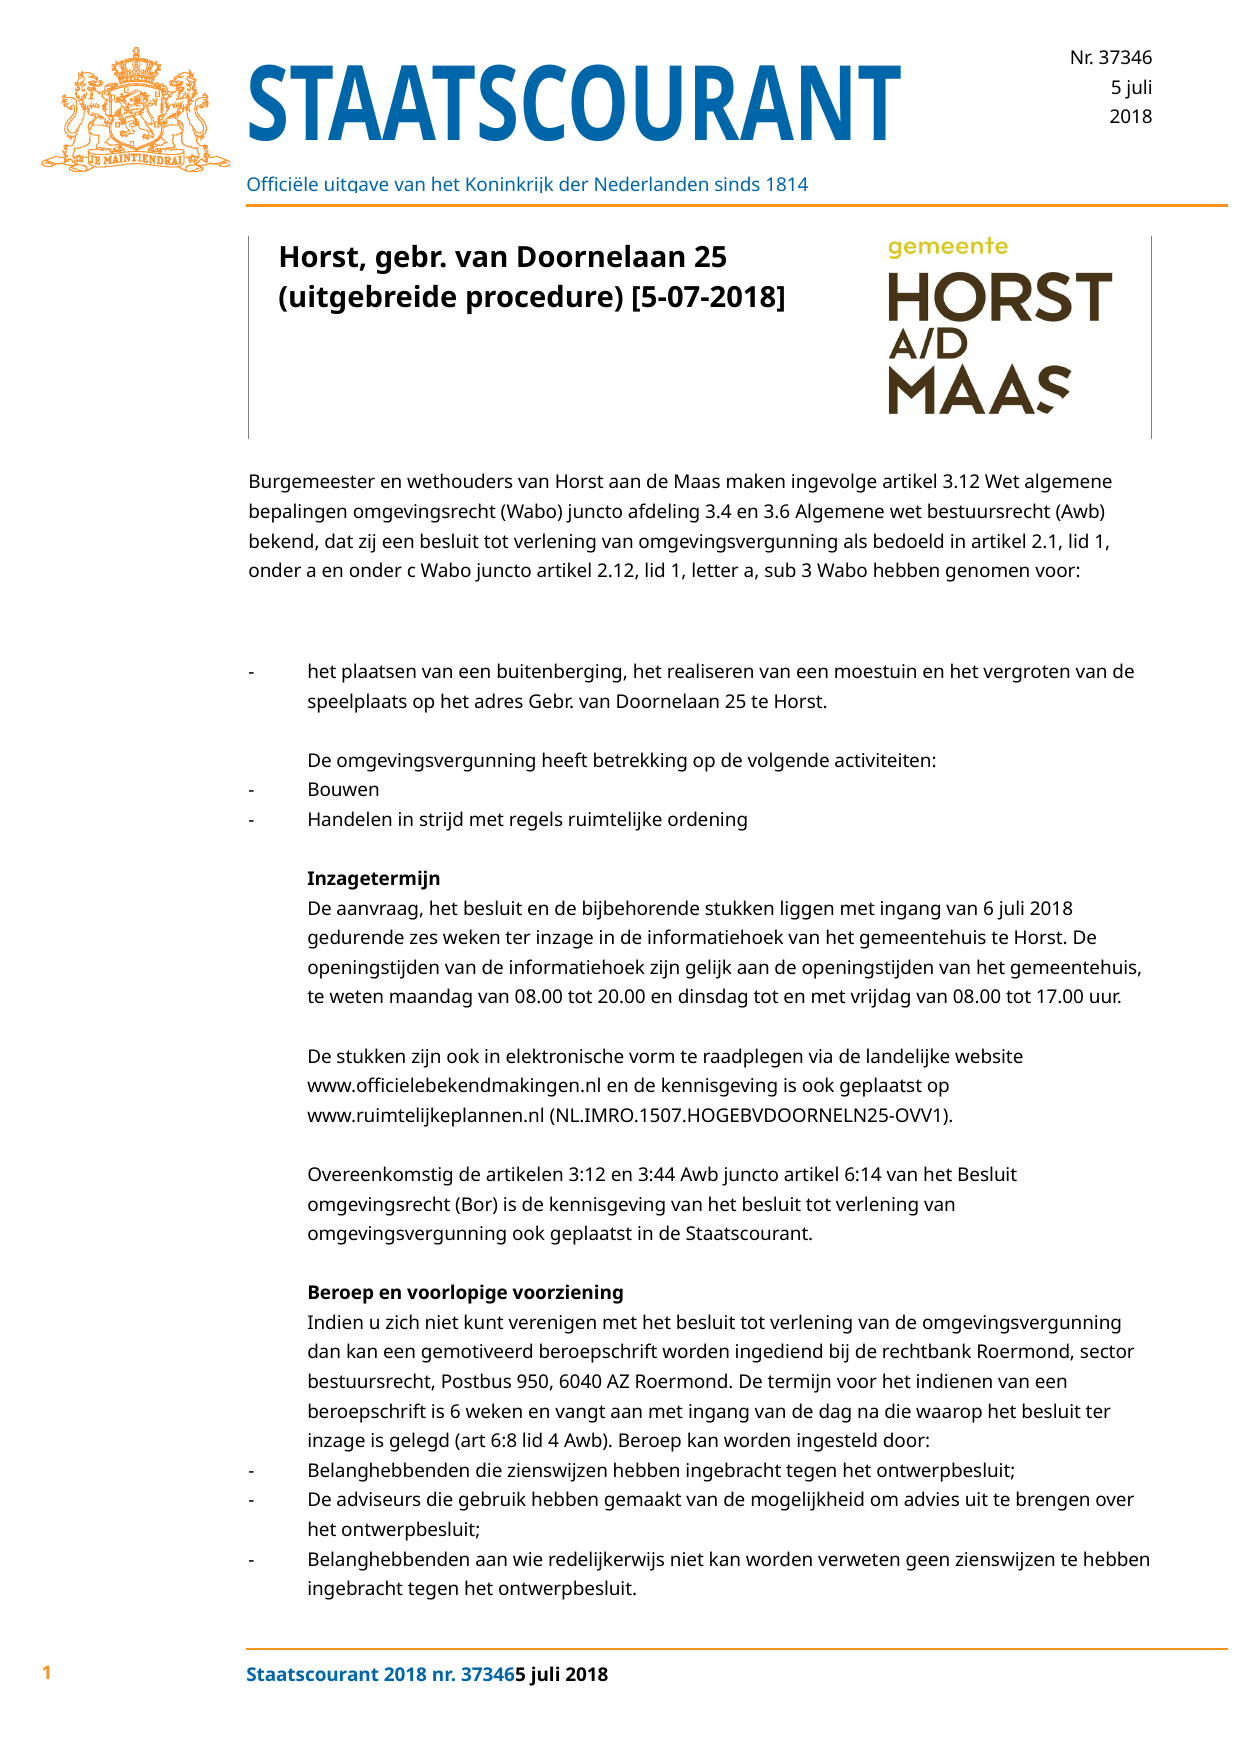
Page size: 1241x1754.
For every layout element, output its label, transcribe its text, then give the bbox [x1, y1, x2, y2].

list Handelen in strijd met regels ruimtelijke ordening [248, 806, 1152, 832]
table_header Horst, gebr. van Doornelaan 25 (uitgebreide procedure) [5-07-2018] [249, 236, 850, 439]
list Overeenkomstig de artikelen 3:12 en 3:44 Awb juncto artikel 6:14 van het Besluit omgevingsrecht (Bor) is de kennisgeving van het besluit tot verlening van omgevingsvergunning ook geplaatst in de Staatscourant. [248, 1161, 1152, 1246]
table_header [850, 414, 1151, 439]
list Bouwen [248, 777, 1152, 802]
list De omgevingsvergunning heeft betrekking op de volgende activiteiten: [248, 747, 1152, 773]
list dan kan een gemotiveerd beroepschrift worden ingediend bij de rechtbank Roermond, sector bestuursrecht, Postbus 950, 6040 AZ Roermond. De termijn voor het indienen van een beroepschrift is 6 weken en vangt aan met ingang van de dag na die waarop het besluit ter inzage is gelegd (art 6:8 lid 4 Awb). Beroep kan worden ingesteld door: [248, 1339, 1152, 1453]
list De adviseurs die gebruik hebben gemaakt van de mogelijkheid om advies uit te brengen over het ontwerpbesluit; [248, 1487, 1152, 1542]
picture [888, 236, 1113, 414]
table_header [850, 236, 888, 413]
list Inzagetermijn [248, 865, 1152, 891]
list De stukken zijn ook in elektronische vorm te raadplegen via de landelijke website www.officielebekendmakingen.nl en de kennisgeving is ook geplaatst op www.ruimtelijkeplannen.nl (NL.IMRO.1507.HOGEBVDOORNELN25-OVV1). [248, 1043, 1152, 1128]
list Belanghebbenden die zienswijzen hebben ingebracht tegen het ontwerpbesluit; [248, 1457, 1152, 1483]
picture [41, 47, 231, 172]
list Indien u zich niet kunt verenigen met het besluit tot verlening van de omgevingsvergunning [248, 1309, 1152, 1335]
list Belanghebbenden aan wie redelijkerwijs niet kan worden verweten geen zienswijzen te hebben ingebracht tegen het ontwerpbesluit. [248, 1546, 1152, 1601]
table_header [1113, 236, 1151, 413]
list het plaatsen van een buitenberging, het realiseren van een moestuin en het vergroten van de speelplaats op het adres Gebr. van Doornelaan 25 te Horst. [248, 658, 1152, 713]
text Burgemeester en wethouders van Horst aan de Maas maken ingevolge artikel 3.12 Wet algemene bepalingen omgevingsrecht (Wabo) juncto afdeling 3.4 en 3.6 Algemene wet bestuursrecht (Awb) bekend, dat zij een besluit tot verlening van omgevingsvergunning als bedoeld in artikel 2.1, lid 1, onder a en onder c Wabo juncto artikel 2.12, lid 1, letter a, sub 3 Wabo hebben genomen voor: [248, 469, 1152, 583]
list Beroep en voorlopige voorziening [248, 1279, 1152, 1305]
list De aanvraag, het besluit en de bijbehorende stukken liggen met ingang van 6 juli 2018 gedurende zes weken ter inzage in de informatiehoek van het gemeentehuis te Horst. De openingstijden van de informatiehoek zijn gelijk aan de openingstijden van het gemeentehuis, te weten maandag van 08.00 tot 20.00 en dinsdag tot en met vrijdag van 08.00 tot 17.00 uur. [248, 895, 1152, 1009]
